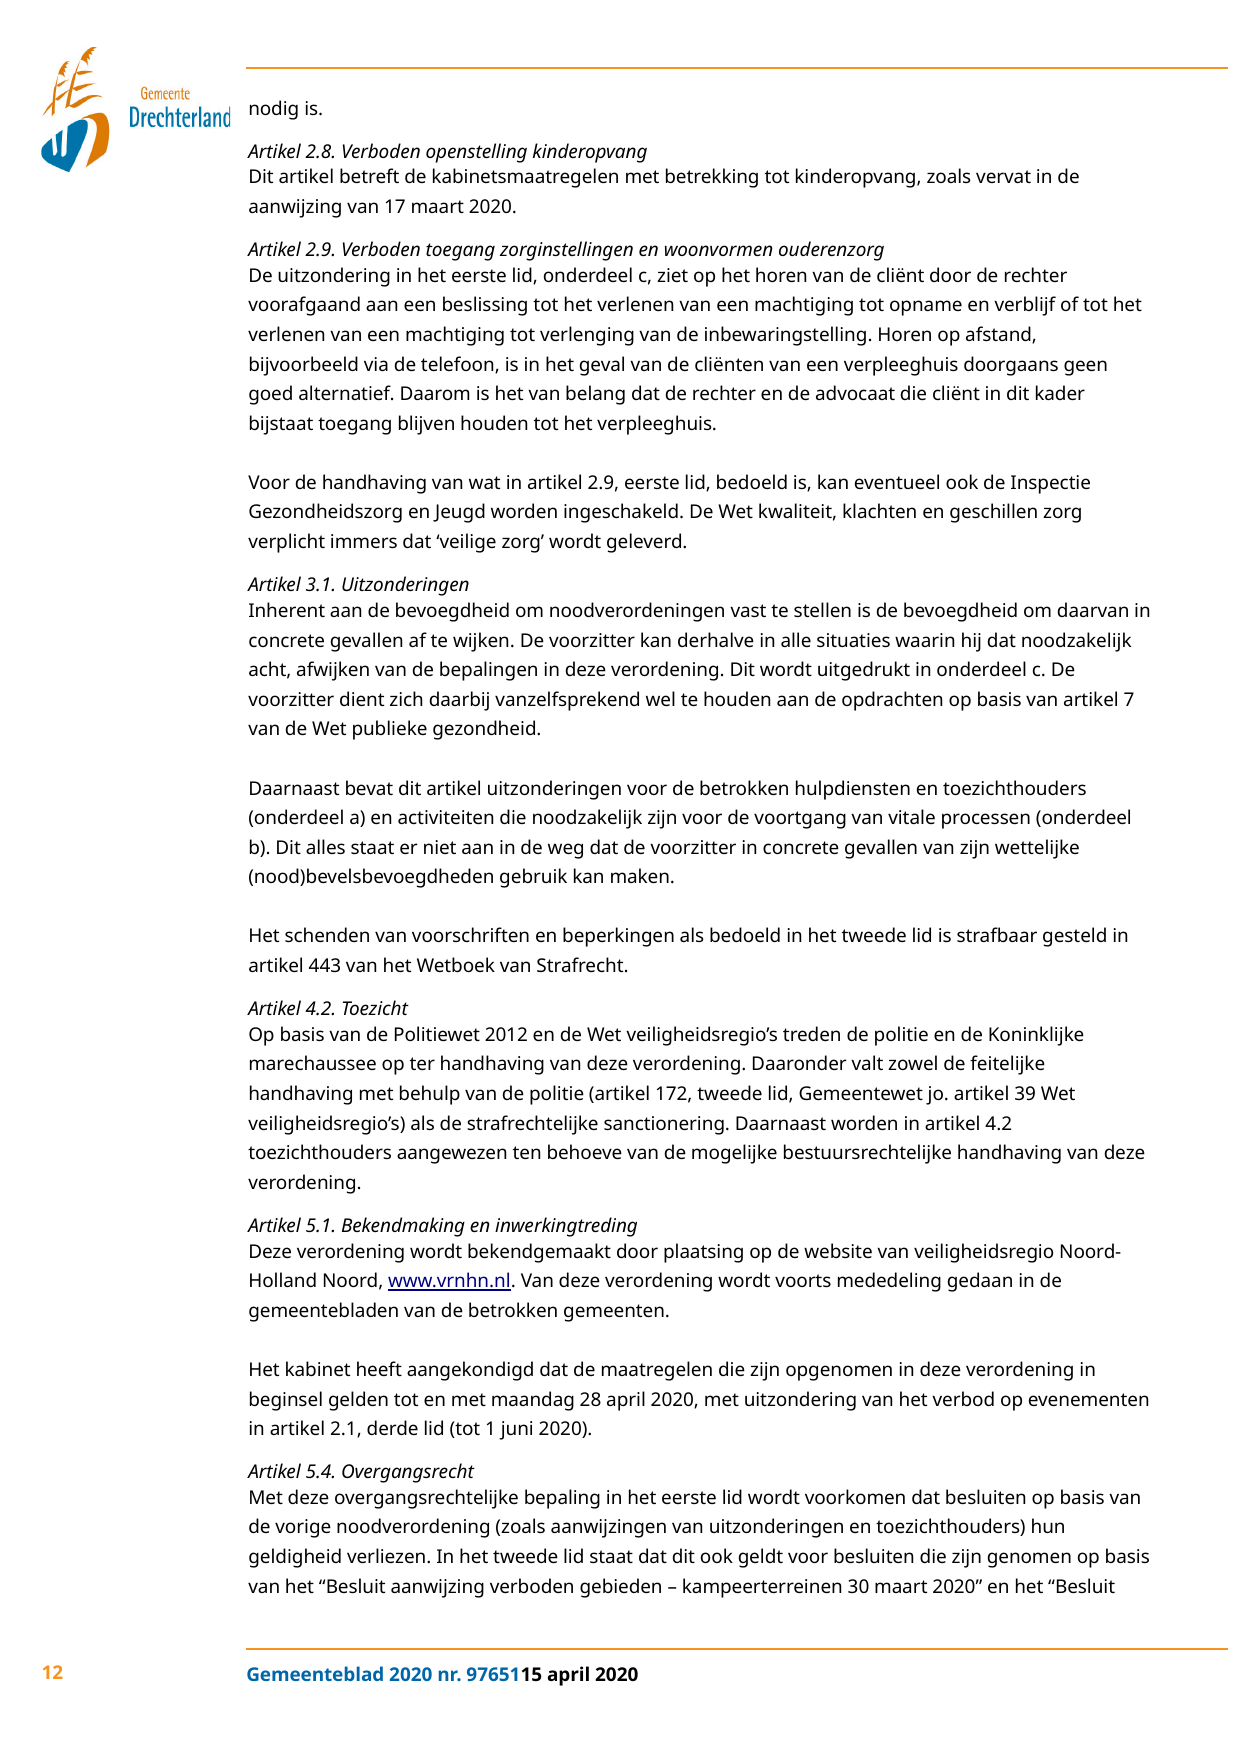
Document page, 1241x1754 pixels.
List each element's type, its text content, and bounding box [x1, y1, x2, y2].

text Voor de handhaving van wat in artikel 2.9, eerste lid, bedoeld is, kan eventueel ook de Inspectie Gezondheidszorg en Jeugd worden ingeschakeld. De Wet kwaliteit, klachten en geschillen zorg verplicht immers dat ‘veilige zorg’ wordt geleverd. [248, 469, 1152, 554]
text Artikel 2.9. Verboden toegang zorginstellingen en woonvormen ouderenzorg [248, 236, 1152, 262]
text Met deze overgangsrechtelijke bepaling in het eerste lid wordt voorkomen dat besluiten op basis van de vorige noodverordening (zoals aanwijzingen van uitzonderingen en toezichthouders) hun geldigheid verliezen. In het tweede lid staat dat dit ook geldt voor besluiten die zijn genomen op basis van het “Besluit aanwijzing verboden gebieden – kampeerterreinen 30 maart 2020” en het “Besluit [248, 1484, 1152, 1599]
picture [41, 47, 231, 172]
picture [226, 115, 231, 124]
text Artikel 5.4. Overgangsrecht [248, 1458, 1152, 1484]
text Het kabinet heeft aangekondigd dat de maatregelen die zijn opgenomen in deze verordening in beginsel gelden tot en met maandag 28 april 2020, met uitzondering van het verbod op evenementen in artikel 2.1, derde lid (tot 1 juni 2020). [248, 1356, 1152, 1441]
text Deze verordening wordt bekendgemaakt door plaatsing op de website van veiligheidsregio Noord-Holland Noord, www.vrnhn.nl. Van deze verordening wordt voorts mededeling gedaan in de gemeentebladen van de betrokken gemeenten. [248, 1238, 1152, 1323]
text De uitzondering in het eerste lid, onderdeel c, ziet op het horen van de cliënt door de rechter voorafgaand aan een beslissing tot het verlenen van een machtiging tot opname en verblijf of tot het verlenen van een machtiging tot verlenging van de inbewaringstelling. Horen op afstand, bijvoorbeeld via de telefoon, is in het geval van de cliënten van een verpleeghuis doorgaans geen goed alternatief. Daarom is het van belang dat de rechter en de advocaat die cliënt in dit kader bijstaat toegang blijven houden tot het verpleeghuis. [248, 262, 1152, 436]
text nodig is. [248, 95, 1152, 121]
text Artikel 5.1. Bekendmaking en inwerkingtreding [248, 1212, 1152, 1238]
text Artikel 2.8. Verboden openstelling kinderopvang [248, 138, 1152, 164]
text Dit artikel betreft de kabinetsmaatregelen met betrekking tot kinderopvang, zoals vervat in de aanwijzing van 17 maart 2020. [248, 164, 1152, 219]
text Het schenden van voorschriften en beperkingen als bedoeld in het tweede lid is strafbaar gesteld in artikel 443 van het Wetboek van Strafrecht. [248, 923, 1152, 978]
text Op basis van de Politiewet 2012 en de Wet veiligheidsregio’s treden de politie en de Koninklijke marechaussee op ter handhaving van deze verordening. Daaronder valt zowel de feitelijke handhaving met behulp van de politie (artikel 172, tweede lid, Gemeentewet jo. artikel 39 Wet veiligheidsregio’s) als de strafrechtelijke sanctionering. Daarnaast worden in artikel 4.2 toezichthouders aangewezen ten behoeve van de mogelijke bestuursrechtelijke handhaving van deze verordening. [248, 1021, 1152, 1195]
text Artikel 3.1. Uitzonderingen [248, 571, 1152, 597]
text Inherent aan de bevoegdheid om noodverordeningen vast te stellen is de bevoegdheid om daarvan in concrete gevallen af te wijken. De voorzitter kan derhalve in alle situaties waarin hij dat noodzakelijk acht, afwijken van de bepalingen in deze verordening. Dit wordt uitgedrukt in onderdeel c. De voorzitter dient zich daarbij vanzelfsprekend wel te houden aan de opdrachten op basis van artikel 7 van de Wet publieke gezondheid. [248, 597, 1152, 741]
picture [41, 158, 64, 172]
text Daarnaast bevat dit artikel uitzonderingen voor de betrokken hulpdiensten en toezichthouders (onderdeel a) en activiteiten die noodzakelijk zijn voor de voortgang van vitale processen (onderdeel b). Dit alles staat er niet aan in de weg dat de voorzitter in concrete gevallen van zijn wettelijke (nood)bevelsbevoegdheden gebruik kan maken. [248, 775, 1152, 889]
text Artikel 4.2. Toezicht [248, 995, 1152, 1021]
